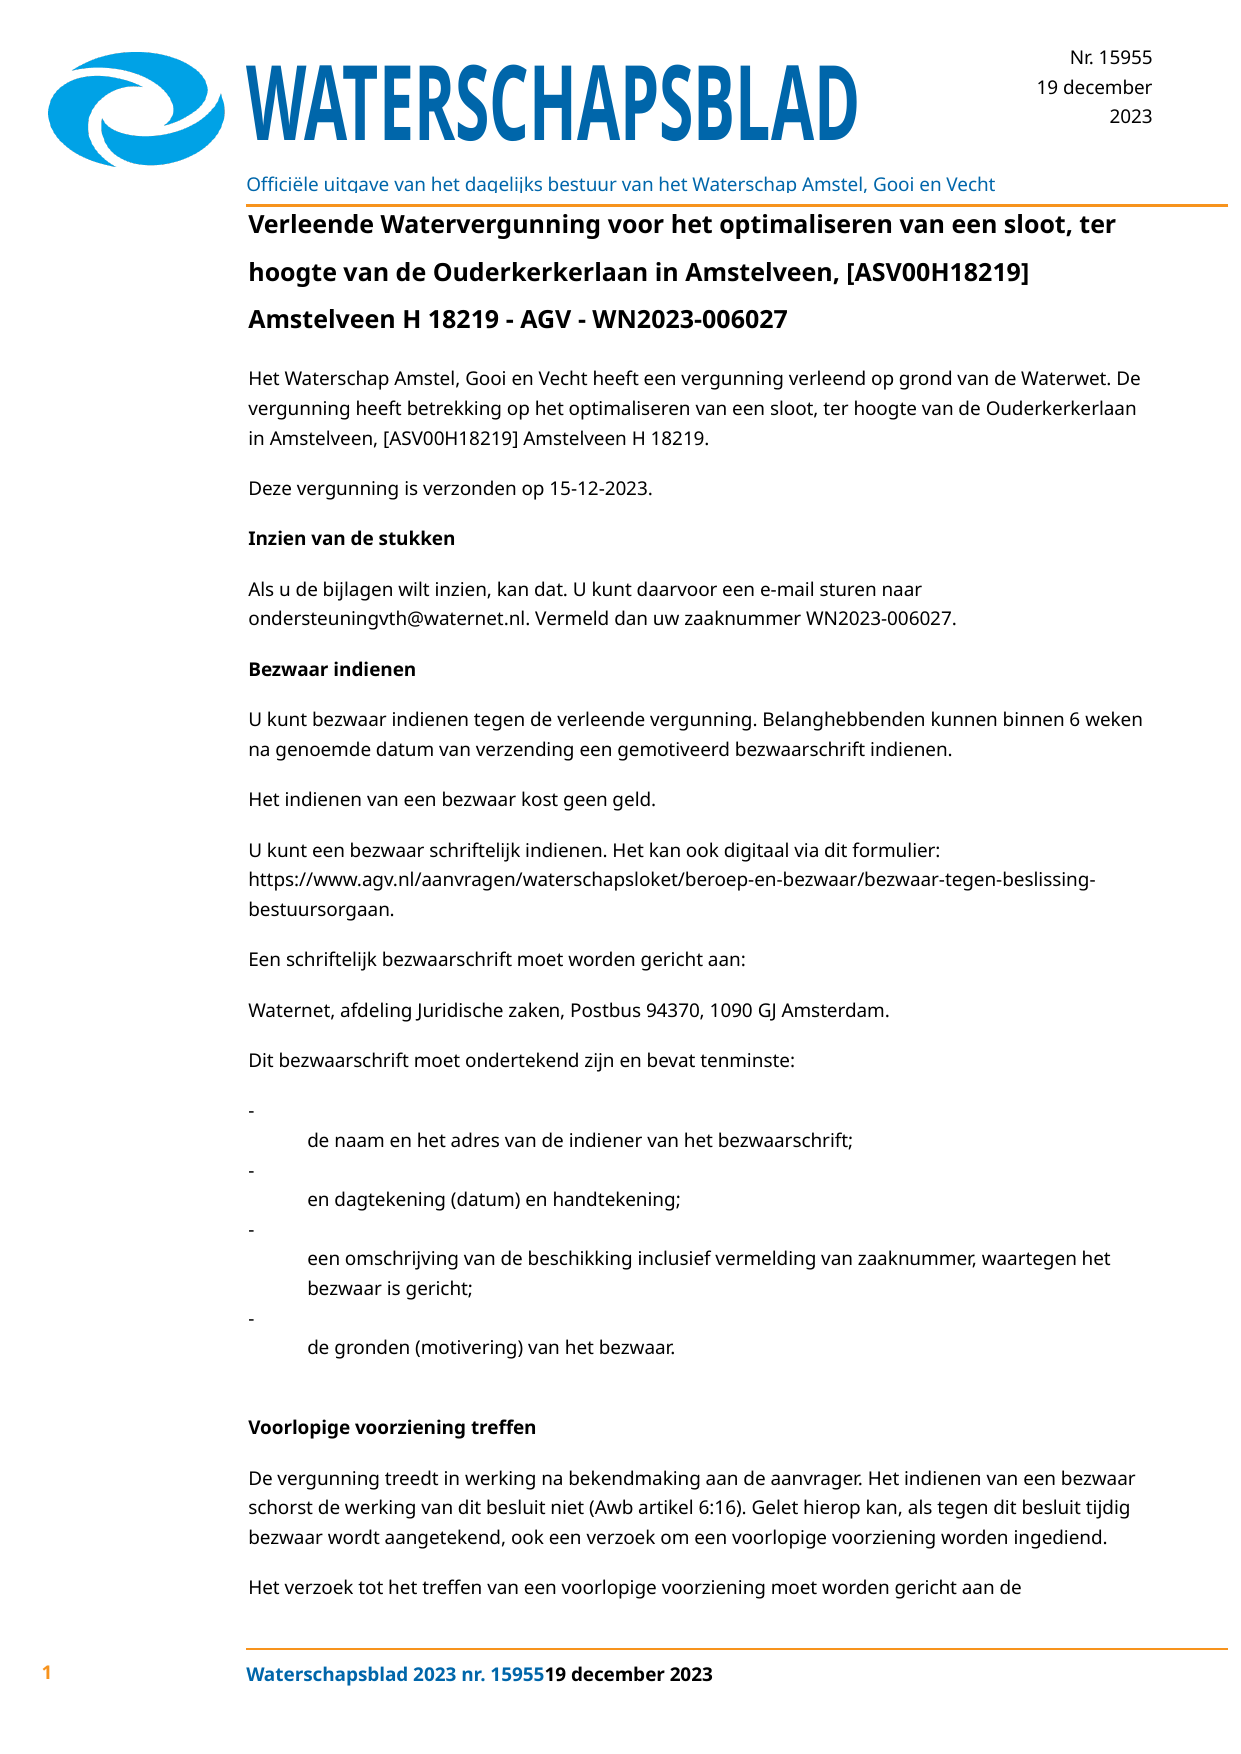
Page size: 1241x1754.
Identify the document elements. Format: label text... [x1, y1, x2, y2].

text Deze vergunning is verzonden op 15-12-2023. [248, 475, 1152, 501]
text Het indienen van een bezwaar kost geen geld. [248, 786, 1152, 812]
list een omschrijving van de beschikking inclusief vermelding van zaaknummer, waartegen het bezwaar is gericht; [248, 1246, 1152, 1301]
text Het Waterschap Amstel, Gooi en Vecht heeft een vergunning verleend op grond van de Waterwet. De vergunning heeft betrekking op het optimaliseren van een sloot, ter hoogte van de Ouderkerkerlaan in Amstelveen, [ASV00H18219] Amstelveen H 18219. [248, 366, 1152, 450]
list de gronden (motivering) van het bezwaar. [248, 1334, 1152, 1360]
text Bezwaar indienen [248, 656, 1152, 682]
text Het verzoek tot het treffen van een voorlopige voorziening moet worden gericht aan de [248, 1574, 1152, 1600]
text Als u de bijlagen wilt inzien, kan dat. U kunt daarvoor een e-mail sturen naar ondersteuningvth@waternet.nl. Vermeld dan uw zaaknummer WN2023-006027. [248, 576, 1152, 631]
text U kunt bezwaar indienen tegen de verleende vergunning. Belanghebbenden kunnen binnen 6 weken na genoemde datum van verzending een gemotiveerd bezwaarschrift indienen. [248, 706, 1152, 762]
picture [41, 47, 231, 172]
text Dit bezwaarschrift moet ondertekend zijn en bevat tenminste: [248, 1047, 1152, 1073]
text U kunt een bezwaar schriftelijk indienen. Het kan ook digitaal via dit formulier: https://www.agv.nl/aanvragen/waterschapsloket/beroep-en-bezwaar/bezwaar-tegen-beslissing-bestuursorgaan. [248, 837, 1152, 922]
text De vergunning treedt in werking na bekendmaking aan de aanvrager. Het indienen van een bezwaar schorst de werking van dit besluit niet (Awb artikel 6:16). Gelet hierop kan, als tegen dit besluit tijdig bezwaar wordt aangetekend, ook een verzoek om een voorlopige voorziening worden ingediend. [248, 1465, 1152, 1549]
text Inzien van de stukken [248, 526, 1152, 551]
text Verleende Watervergunning voor het optimaliseren van een sloot, ter hoogte van de Ouderkerkerlaan in Amstelveen, [ASV00H18219] Amstelveen H 18219 - AGV - WN2023-006027 [248, 207, 1152, 336]
list de naam en het adres van de indiener van het bezwaarschrift; [248, 1127, 1152, 1153]
text Waternet, afdeling Juridische zaken, Postbus 94370, 1090 GJ Amsterdam. [248, 997, 1152, 1022]
text Een schriftelijk bezwaarschrift moet worden gericht aan: [248, 946, 1152, 972]
list en dagtekening (datum) en handtekening; [248, 1186, 1152, 1212]
text Voorlopige voorziening treffen [248, 1414, 1152, 1440]
